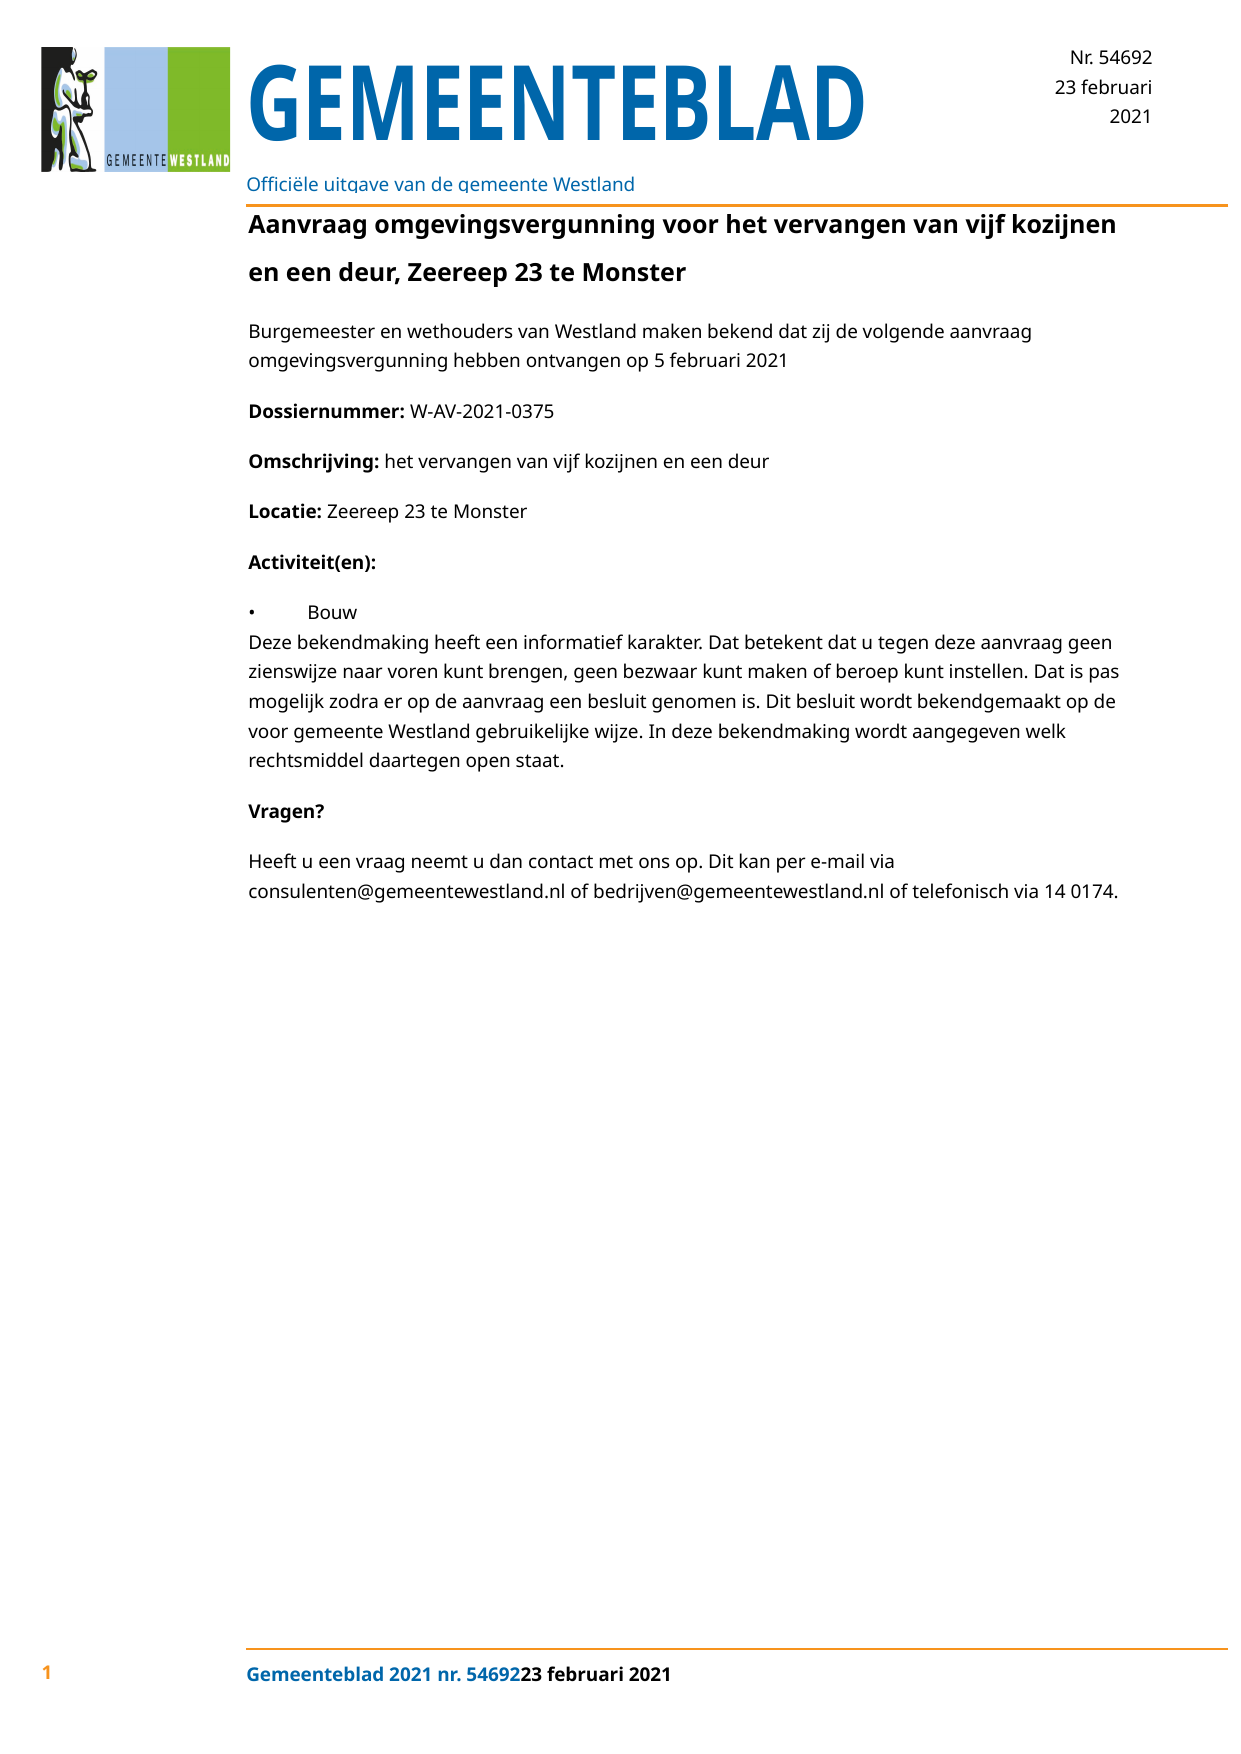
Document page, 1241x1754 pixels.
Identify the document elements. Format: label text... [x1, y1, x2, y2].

text Locatie: Zeereep 23 te Monster [248, 499, 1152, 524]
text Vragen? [248, 798, 1152, 824]
list Bouw [248, 599, 1152, 625]
text Deze bekendmaking heeft een informatief karakter. Dat betekent dat u tegen deze aanvraag geen zienswijze naar voren kunt brengen, geen bezwaar kunt maken of beroep kunt instellen. Dat is pas mogelijk zodra er op de aanvraag een besluit genomen is. Dit besluit wordt bekendgemaakt op de voor gemeente Westland gebruikelijke wijze. In deze bekendmaking wordt aangegeven welk rechtsmiddel daartegen open staat. [248, 629, 1152, 773]
text Heeft u een vraag neemt u dan contact met ons op. Dit kan per e-mail via consulenten@gemeentewestland.nl of bedrijven@gemeentewestland.nl of telefonisch via 14 0174. [248, 848, 1152, 904]
picture [41, 47, 231, 172]
text Omschrijving: het vervangen van vijf kozijnen en een deur [248, 448, 1152, 474]
text Activiteit(en): [248, 549, 1152, 575]
text Burgemeester en wethouders van Westland maken bekend dat zij de volgende aanvraag omgevingsvergunning hebben ontvangen op 5 februari 2021 [248, 318, 1152, 373]
text Aanvraag omgevingsvergunning voor het vervangen van vijf kozijnen en een deur, Zeereep 23 te Monster [248, 207, 1152, 288]
text Dossiernummer: W-AV-2021-0375 [248, 398, 1152, 424]
